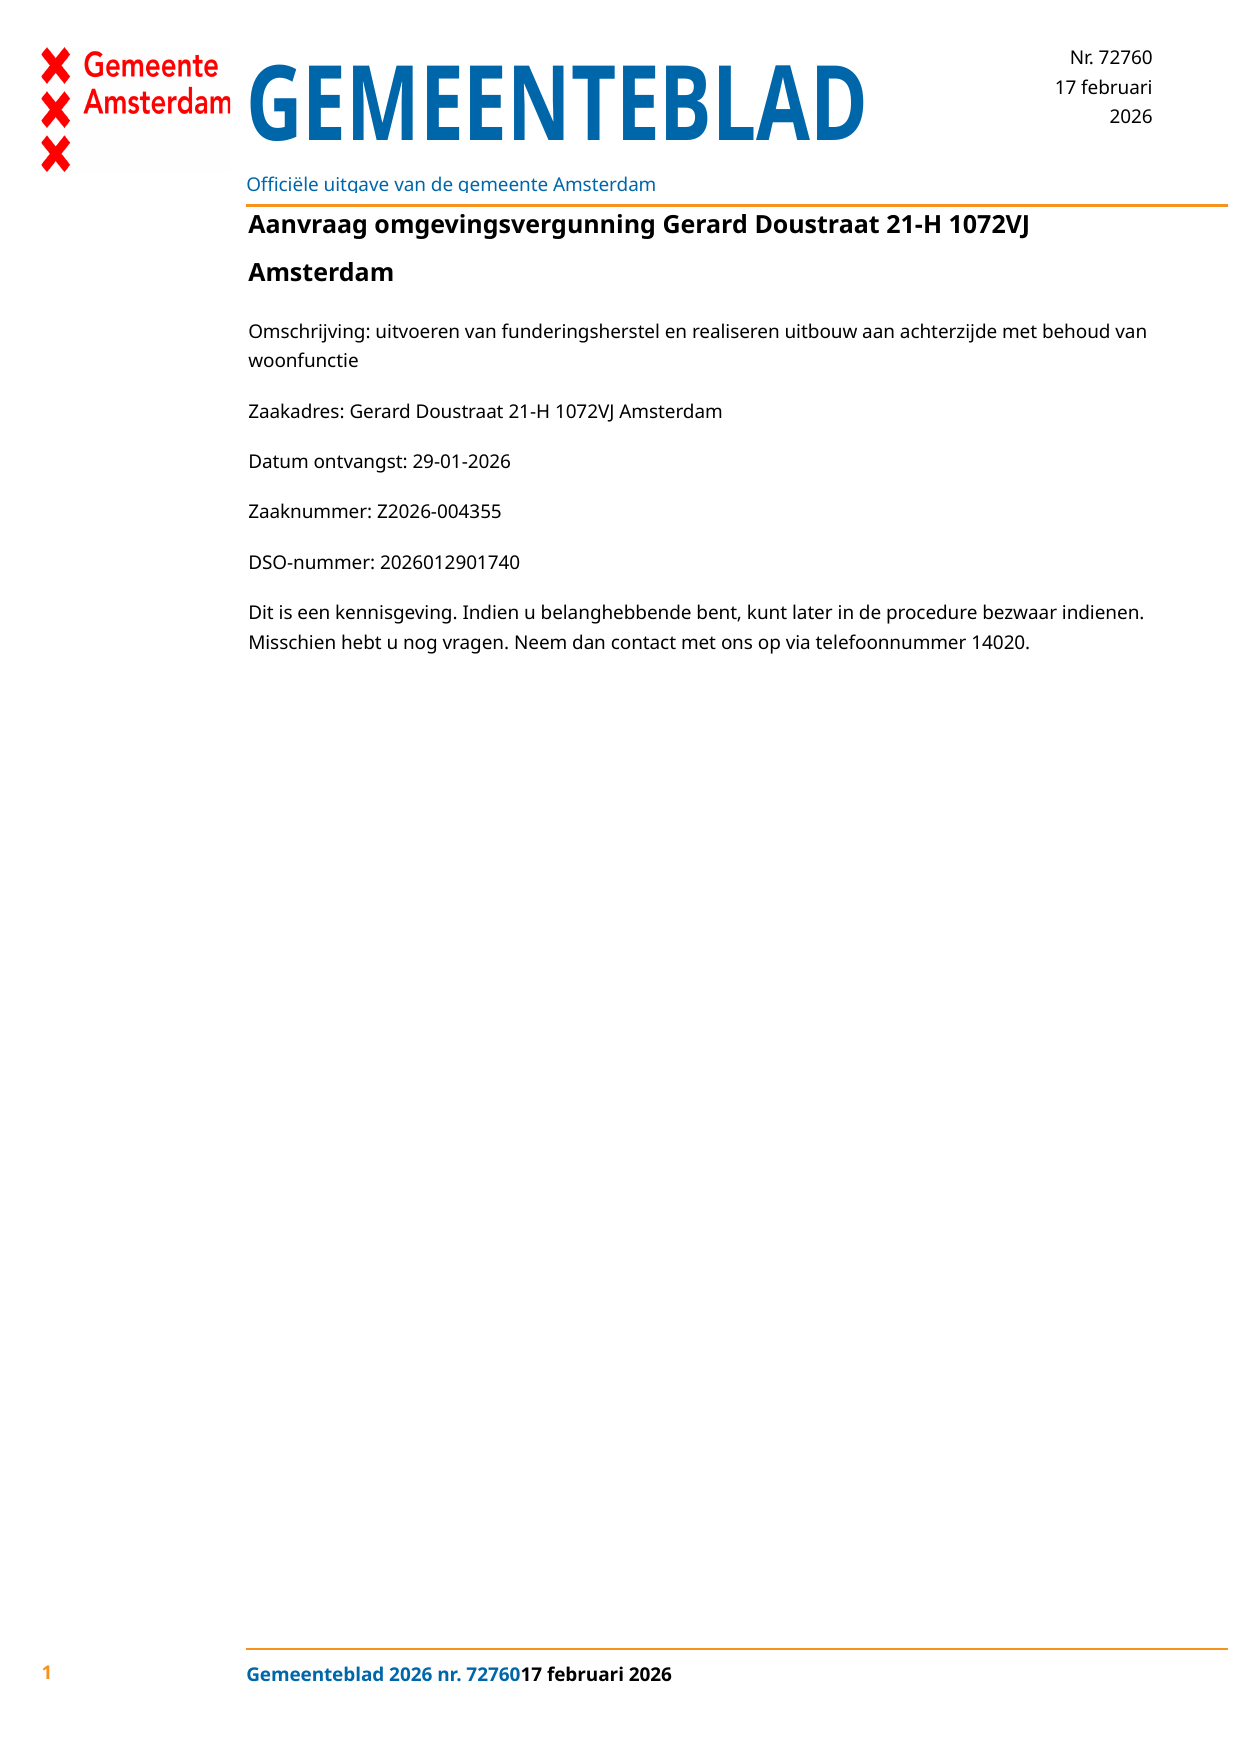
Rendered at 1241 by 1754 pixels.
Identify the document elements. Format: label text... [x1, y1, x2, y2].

text Zaaknummer: Z2026-004355 [248, 499, 1152, 524]
picture [41, 47, 231, 172]
text Zaakadres: Gerard Doustraat 21-H 1072VJ Amsterdam [248, 398, 1152, 424]
text Dit is een kennisgeving. Indien u belanghebbende bent, kunt later in de procedure bezwaar indienen. Misschien hebt u nog vragen. Neem dan contact met ons op via telefoonnummer 14020. [248, 599, 1152, 655]
text Omschrijving: uitvoeren van funderingsherstel en realiseren uitbouw aan achterzijde met behoud van woonfunctie [248, 318, 1152, 373]
text Aanvraag omgevingsvergunning Gerard Doustraat 21-H 1072VJ Amsterdam [248, 207, 1152, 288]
text Datum ontvangst: 29-01-2026 [248, 448, 1152, 474]
text DSO-nummer: 2026012901740 [248, 549, 1152, 575]
